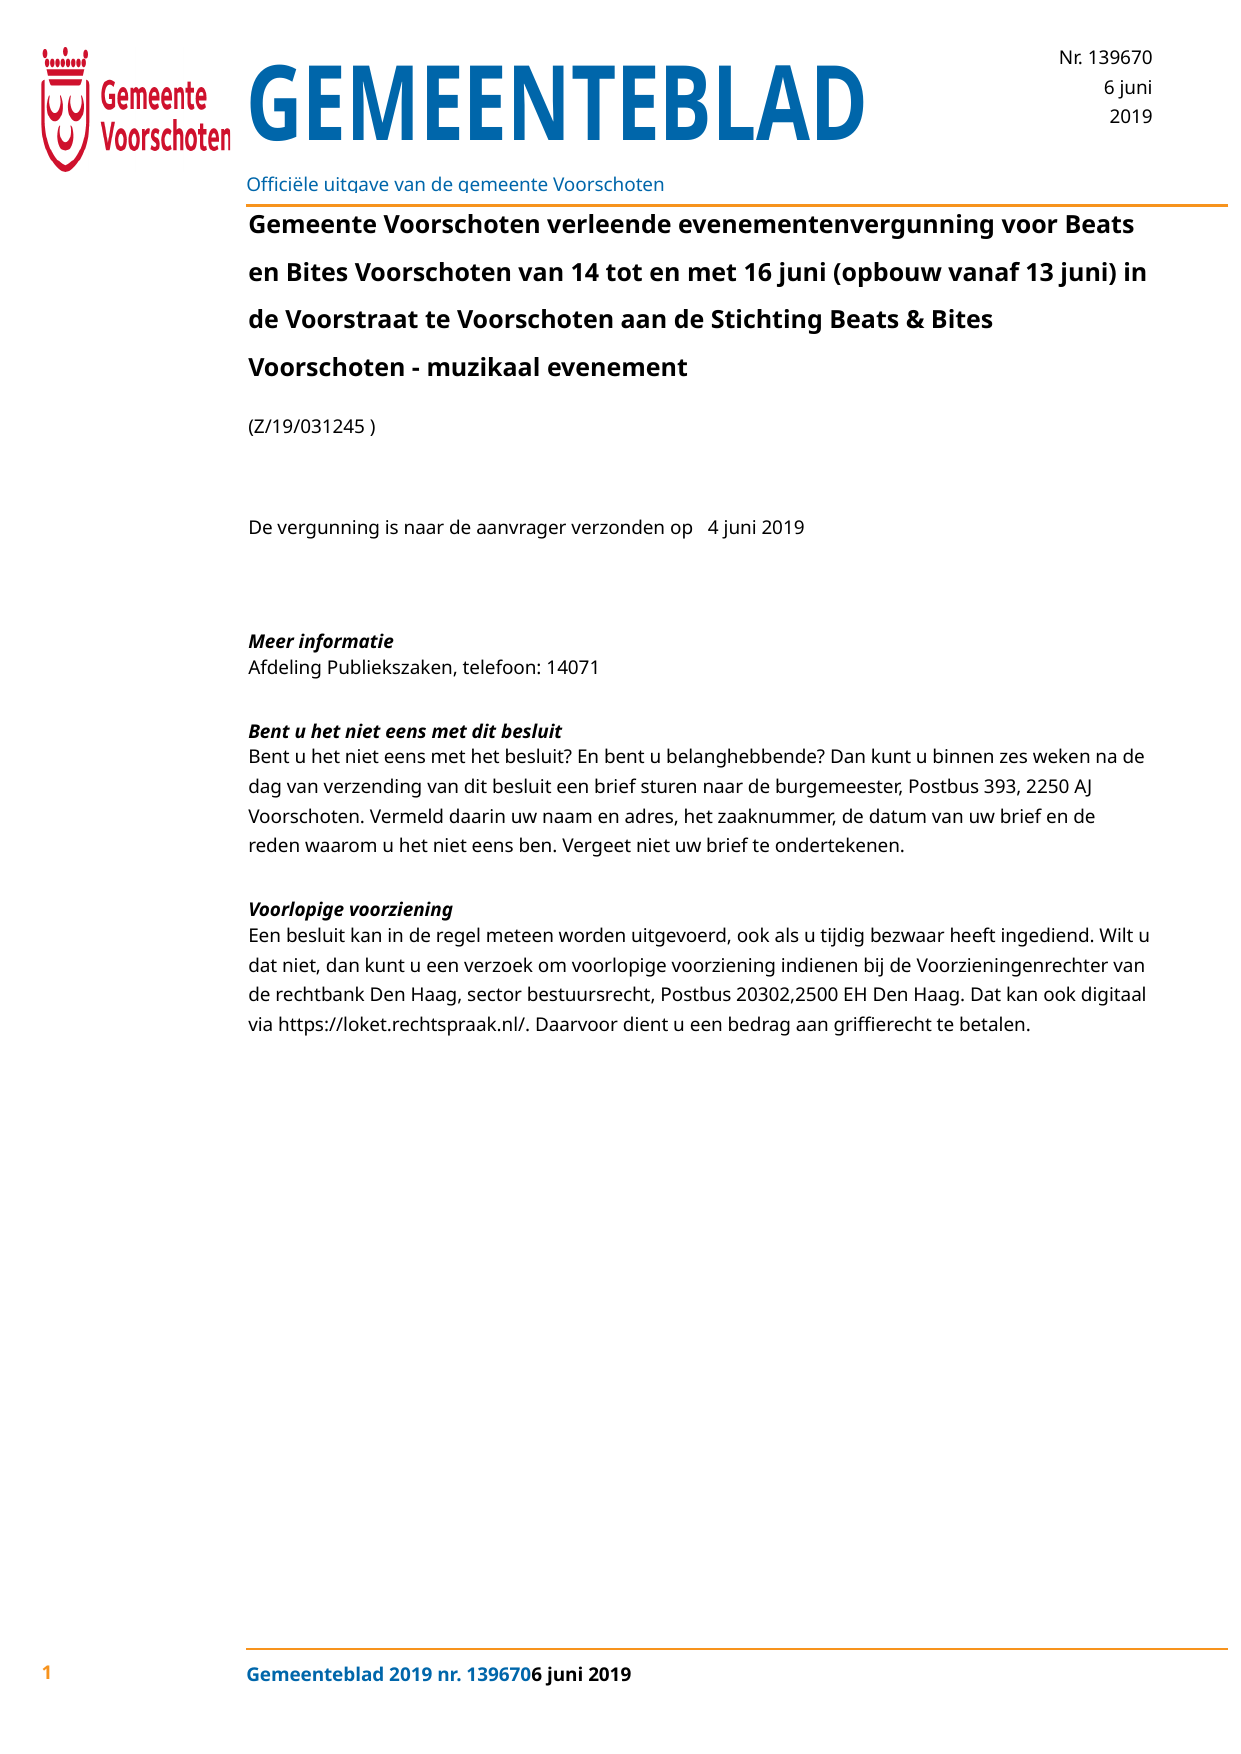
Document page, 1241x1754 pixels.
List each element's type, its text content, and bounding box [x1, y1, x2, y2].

text De vergunning is naar de aanvrager verzonden op 4 juni 2019 [248, 514, 1152, 540]
text Een besluit kan in de regel meteen worden uitgevoerd, ook als u tijdig bezwaar heeft ingediend. Wilt u dat niet, dan kunt u een verzoek om voorlopige voorziening indienen bij de Voorzieningenrechter van de rechtbank Den Haag, sector bestuursrecht, Postbus 20302,2500 EH Den Haag. Dat kan ook digitaal via https://loket.rechtspraak.nl/. Daarvoor dient u een bedrag aan griffierecht te betalen. [248, 922, 1152, 1037]
text (Z/19/031245 ) [248, 413, 1152, 439]
text Voorlopige voorziening [248, 896, 1152, 922]
text Meer informatie [248, 628, 1152, 654]
text Gemeente Voorschoten verleende evenementenvergunning voor Beats en Bites Voorschoten van 14 tot en met 16 juni (opbouw vanaf 13 juni) in de Voorstraat te Voorschoten aan de Stichting Beats & Bites Voorschoten - muzikaal evenement [248, 207, 1152, 384]
picture [41, 47, 231, 172]
text Bent u het niet eens met dit besluit [248, 718, 1152, 744]
text Afdeling Publiekszaken, telefoon: 14071 [248, 654, 1152, 680]
text Bent u het niet eens met het besluit? En bent u belanghebbende? Dan kunt u binnen zes weken na de dag van verzending van dit besluit een brief sturen naar de burgemeester, Postbus 393, 2250 AJ Voorschoten. Vermeld daarin uw naam en adres, het zaaknummer, de datum van uw brief en de reden waarom u het niet eens ben. Vergeet niet uw brief te ondertekenen. [248, 744, 1152, 858]
